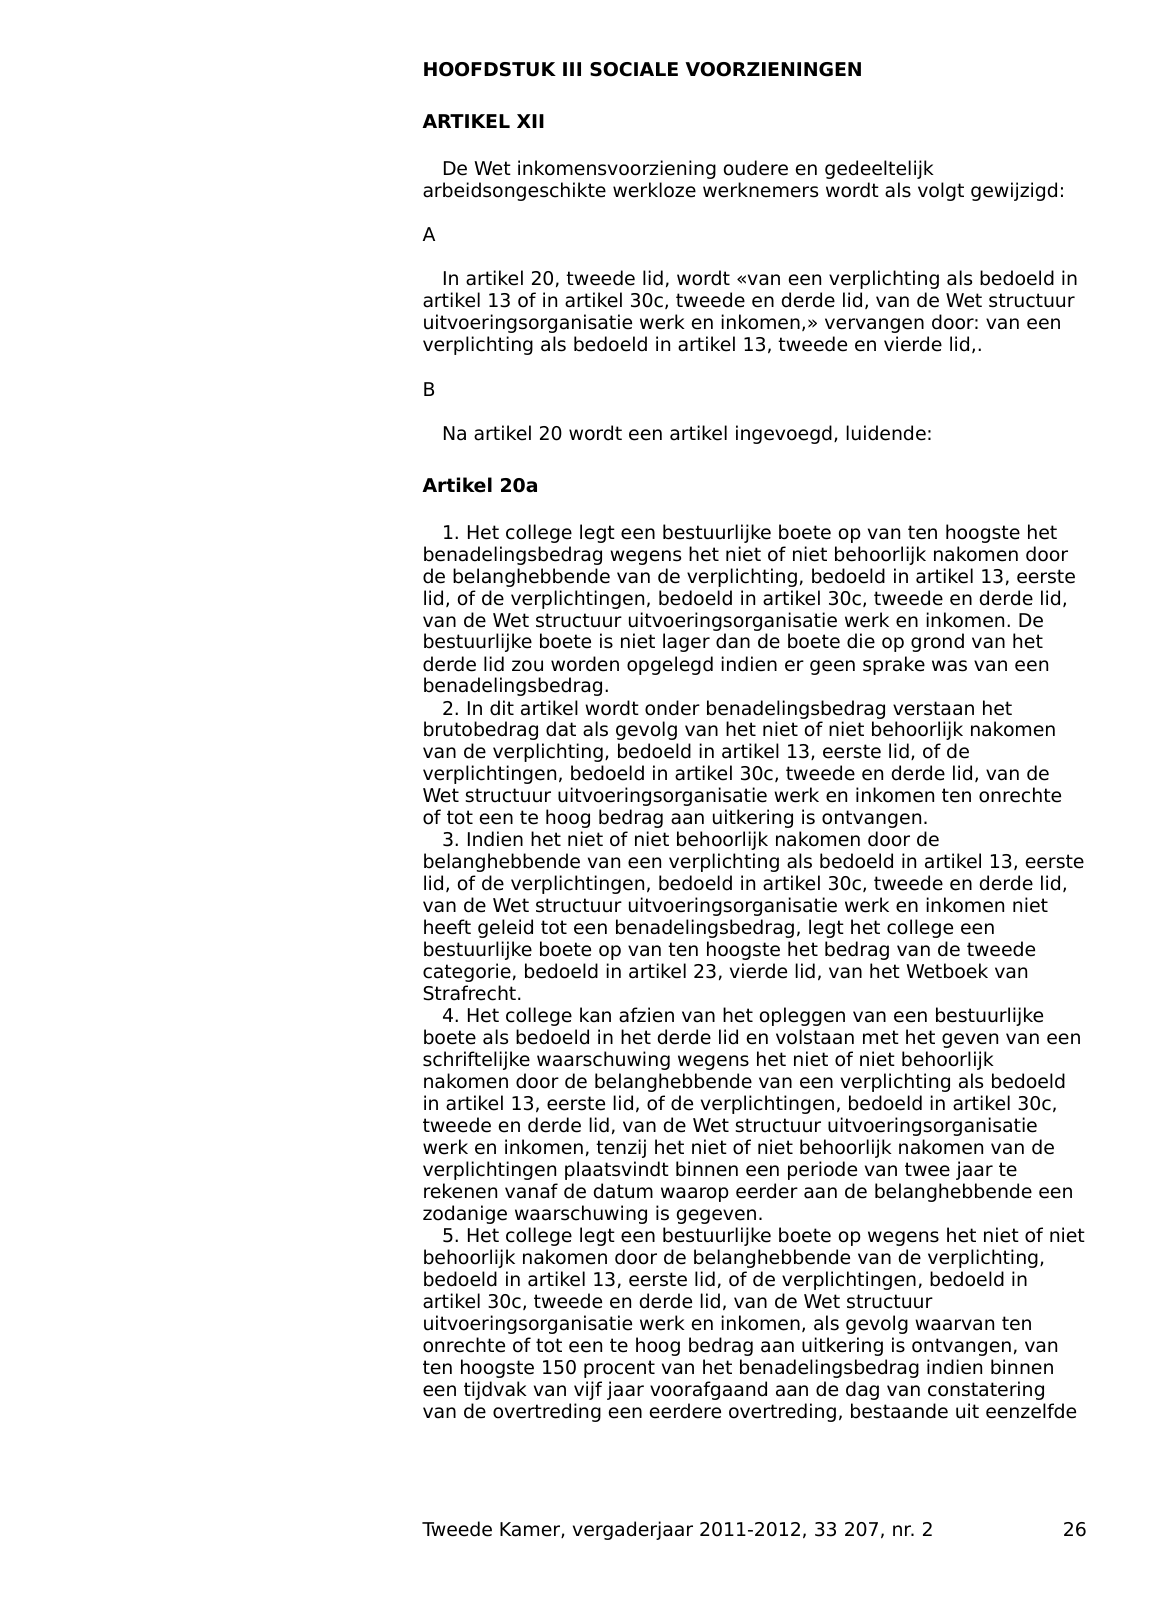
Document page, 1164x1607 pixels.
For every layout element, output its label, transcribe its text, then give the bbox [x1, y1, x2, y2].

text 5. Het college legt een bestuurlijke boete op wegens het niet of niet behoorlijk nakomen door de belanghebbende van de verplichting, bedoeld in artikel 13, eerste lid, of de verplichtingen, bedoeld in artikel 30c, tweede en derde lid, van de Wet structuur uitvoeringsorganisatie werk en inkomen, als gevolg waarvan ten onrechte of tot een te hoog bedrag aan uitkering is ontvangen, van ten hoogste 150 procent van het benadelingsbedrag indien binnen een tijdvak van vijf jaar voorafgaand aan de dag van constatering van de overtreding een eerdere overtreding, bestaande uit eenzelfde [422, 1225, 1087, 1423]
text Na artikel 20 wordt een artikel ingevoegd, luidende: [422, 423, 1087, 444]
text 2. In dit artikel wordt onder benadelingsbedrag verstaan het brutobedrag dat als gevolg van het niet of niet behoorlijk nakomen van de verplichting, bedoeld in artikel 13, eerste lid, of de verplichtingen, bedoeld in artikel 30c, tweede en derde lid, van de Wet structuur uitvoeringsorganisatie werk en inkomen ten onrechte of tot een te hoog bedrag aan uitkering is ontvangen. [422, 697, 1087, 829]
text 1. Het college legt een bestuurlijke boete op van ten hoogste het benadelingsbedrag wegens het niet of niet behoorlijk nakomen door de belanghebbende van de verplichting, bedoeld in artikel 13, eerste lid, of de verplichtingen, bedoeld in artikel 30c, tweede en derde lid, van de Wet structuur uitvoeringsorganisatie werk en inkomen. De bestuurlijke boete is niet lager dan de boete die op grond van het derde lid zou worden opgelegd indien er geen sprake was van een benadelingsbedrag. [422, 522, 1087, 697]
text In artikel 20, tweede lid, wordt «van een verplichting als bedoeld in artikel 13 of in artikel 30c, tweede en derde lid, van de Wet structuur uitvoeringsorganisatie werk en inkomen,» vervangen door: van een verplichting als bedoeld in artikel 13, tweede en vierde lid,. [422, 268, 1087, 356]
text 3. Indien het niet of niet behoorlijk nakomen door de belanghebbende van een verplichting als bedoeld in artikel 13, eerste lid, of de verplichtingen, bedoeld in artikel 30c, tweede en derde lid, van de Wet structuur uitvoeringsorganisatie werk en inkomen niet heeft geleid tot een benadelingsbedrag, legt het college een bestuurlijke boete op van ten hoogste het bedrag van de tweede categorie, bedoeld in artikel 23, vierde lid, van het Wetboek van Strafrecht. [422, 829, 1087, 1005]
text De Wet inkomensvoorziening oudere en gedeeltelijk arbeidsongeschikte werkloze werknemers wordt als volgt gewijzigd: [422, 158, 1087, 202]
subtitle HOOFDSTUK III SOCIALE VOORZIENINGEN [422, 59, 1087, 81]
text A [422, 224, 1087, 246]
subtitle ARTIKEL XII [422, 111, 1087, 133]
subtitle Artikel 20a [422, 474, 1087, 497]
text 4. Het college kan afzien van het opleggen van een bestuurlijke boete als bedoeld in het derde lid en volstaan met het geven van een schriftelijke waarschuwing wegens het niet of niet behoorlijk nakomen door de belanghebbende van een verplichting als bedoeld in artikel 13, eerste lid, of de verplichtingen, bedoeld in artikel 30c, tweede en derde lid, van de Wet structuur uitvoeringsorganisatie werk en inkomen, tenzij het niet of niet behoorlijk nakomen van de verplichtingen plaatsvindt binnen een periode van twee jaar te rekenen vanaf de datum waarop eerder aan de belanghebbende een zodanige waarschuwing is gegeven. [422, 1005, 1087, 1225]
text B [422, 378, 1087, 400]
